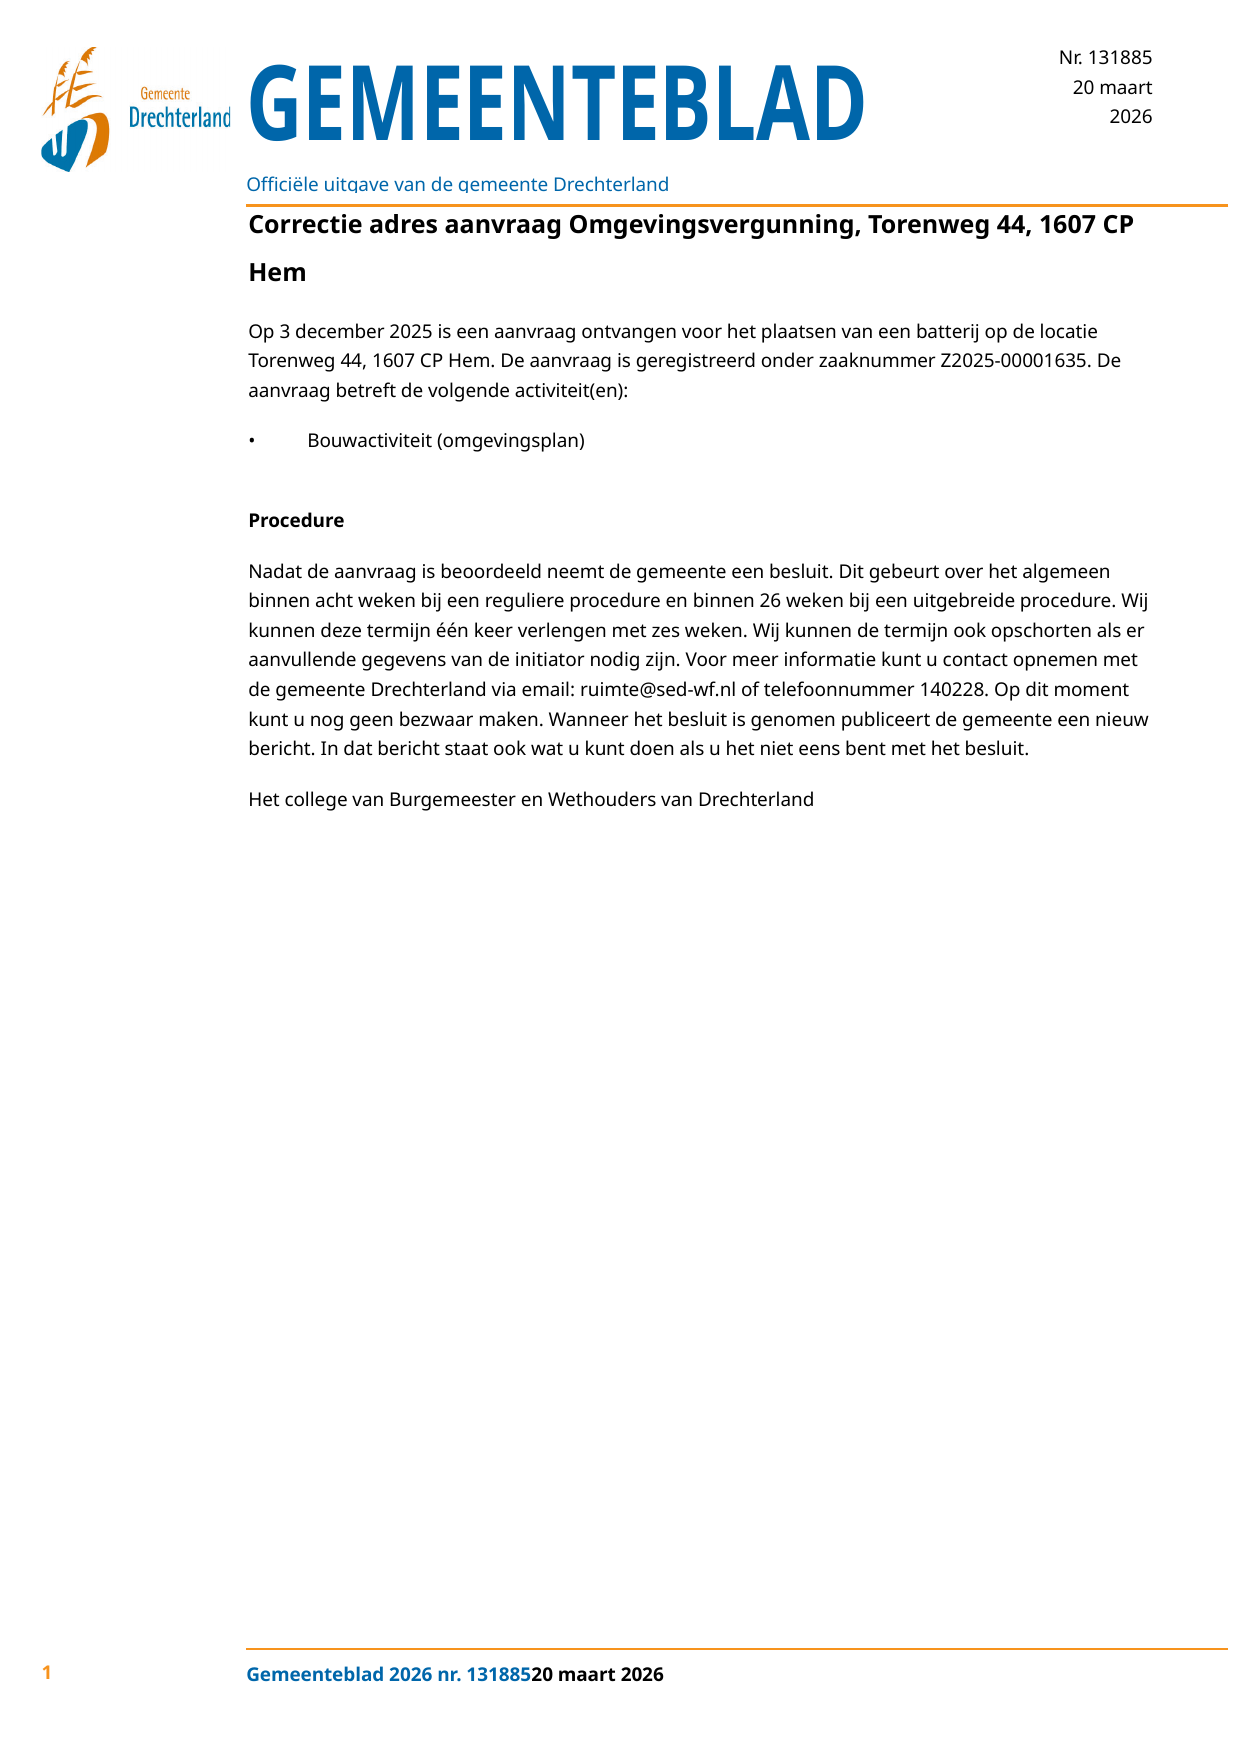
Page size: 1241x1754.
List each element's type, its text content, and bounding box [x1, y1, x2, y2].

picture [226, 115, 231, 124]
picture [41, 47, 231, 172]
text Het college van Burgemeester en Wethouders van Drechterland [248, 786, 1152, 812]
text Correctie adres aanvraag Omgevingsvergunning, Torenweg 44, 1607 CP Hem [248, 207, 1152, 288]
text Op 3 december 2025 is een aanvraag ontvangen voor het plaatsen van een batterij op de locatie Torenweg 44, 1607 CP Hem. De aanvraag is geregistreerd onder zaaknummer Z2025-00001635. De aanvraag betreft de volgende activiteit(en): [248, 318, 1152, 403]
text Procedure [248, 507, 1152, 533]
text Nadat de aanvraag is beoordeeld neemt de gemeente een besluit. Dit gebeurt over het algemeen binnen acht weken bij een reguliere procedure en binnen 26 weken bij een uitgebreide procedure. Wij kunnen deze termijn één keer verlengen met zes weken. Wij kunnen de termijn ook opschorten als er aanvullende gegevens van de initiator nodig zijn. Voor meer informatie kunt u contact opnemen met de gemeente Drechterland via email: ruimte@sed-wf.nl of telefoonnummer 140228. Op dit moment kunt u nog geen bezwaar maken. Wanneer het besluit is genomen publiceert de gemeente een nieuw bericht. In dat bericht staat ook wat u kunt doen als u het niet eens bent met het besluit. [248, 558, 1152, 761]
picture [41, 158, 64, 172]
list Bouwactiviteit (omgevingsplan) [248, 427, 1152, 453]
